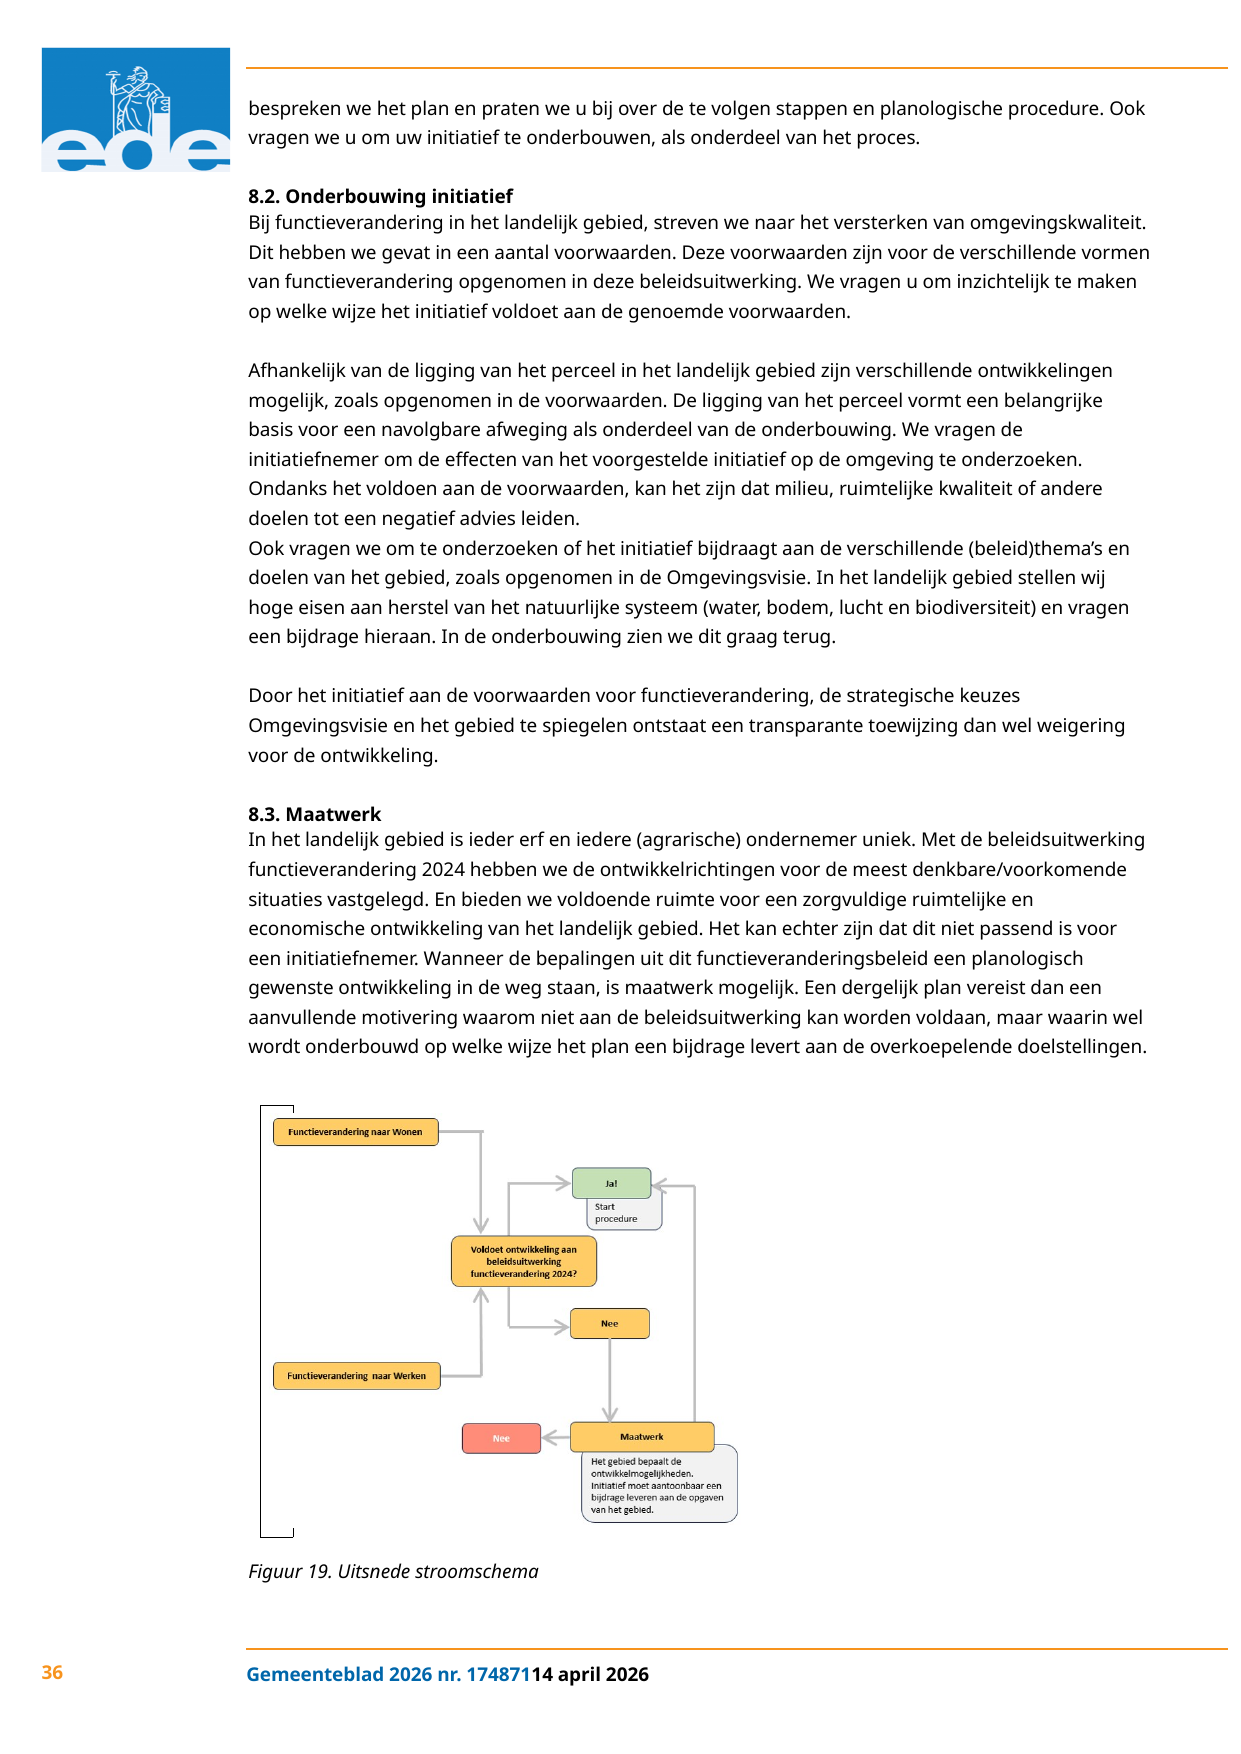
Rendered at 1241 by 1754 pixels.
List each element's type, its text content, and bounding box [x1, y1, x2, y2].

text Ook vragen we om te onderzoeken of het initiatief bijdraagt aan de verschillende (beleid)thema’s en doelen van het gebied, zoals opgenomen in de Omgevingsvisie. In het landelijk gebied stellen wij hoge eisen aan herstel van het natuurlijke systeem (water, bodem, lucht en biodiversiteit) en vragen een bijdrage hieraan. In de onderbouwing zien we dit graag terug. [248, 535, 1152, 649]
text Figuur 19. Uitsnede stroomschema [248, 1558, 1152, 1584]
picture [268, 1113, 742, 1528]
text Bij functieverandering in het landelijk gebied, streven we naar het versterken van omgevingskwaliteit. Dit hebben we gevat in een aantal voorwaarden. Deze voorwaarden zijn voor de verschillende vormen van functieverandering opgenomen in deze beleidsuitwerking. We vragen u om inzichtelijk te maken op welke wijze het initiatief voldoet aan de genoemde voorwaarden. [248, 209, 1152, 324]
text In het landelijk gebied is ieder erf en iedere (agrarische) ondernemer uniek. Met de beleidsuitwerking functieverandering 2024 hebben we de ontwikkelrichtingen voor de meest denkbare/voorkomende situaties vastgelegd. En bieden we voldoende ruimte voor een zorgvuldige ruimtelijke en economische ontwikkeling van het landelijk gebied. Het kan echter zijn dat dit niet passend is voor een initiatiefnemer. Wanneer de bepalingen uit dit functieveranderingsbeleid een planologisch gewenste ontwikkeling in de weg staan, is maatwerk mogelijk. Een dergelijk plan vereist dan een aanvullende motivering waarom niet aan de beleidsuitwerking kan worden voldaan, maar waarin wel wordt onderbouwd op welke wijze het plan een bijdrage levert aan de overkoepelende doelstellingen. [248, 827, 1152, 1059]
picture [41, 47, 231, 172]
text 8.3. Maatwerk [248, 801, 1152, 827]
text Door het initiatief aan de voorwaarden voor functieverandering, de strategische keuzes Omgevingsvisie en het gebied te spiegelen ontstaat een transparante toewijzing dan wel weigering voor de ontwikkeling. [248, 683, 1152, 767]
text Afhankelijk van de ligging van het perceel in het landelijk gebied zijn verschillende ontwikkelingen mogelijk, zoals opgenomen in de voorwaarden. De ligging van het perceel vormt een belangrijke basis voor een navolgbare afweging als onderdeel van de onderbouwing. We vragen de initiatiefnemer om de effecten van het voorgestelde initiatief op de omgeving te onderzoeken. Ondanks het voldoen aan de voorwaarden, kan het zijn dat milieu, ruimtelijke kwaliteit of andere doelen tot een negatief advies leiden. [248, 357, 1152, 531]
text bespreken we het plan en praten we u bij over de te volgen stappen en planologische procedure. Ook vragen we u om uw initiatief te onderbouwen, als onderdeel van het proces. [248, 95, 1152, 150]
text 8.2. Onderbouwing initiatief [248, 183, 1152, 209]
